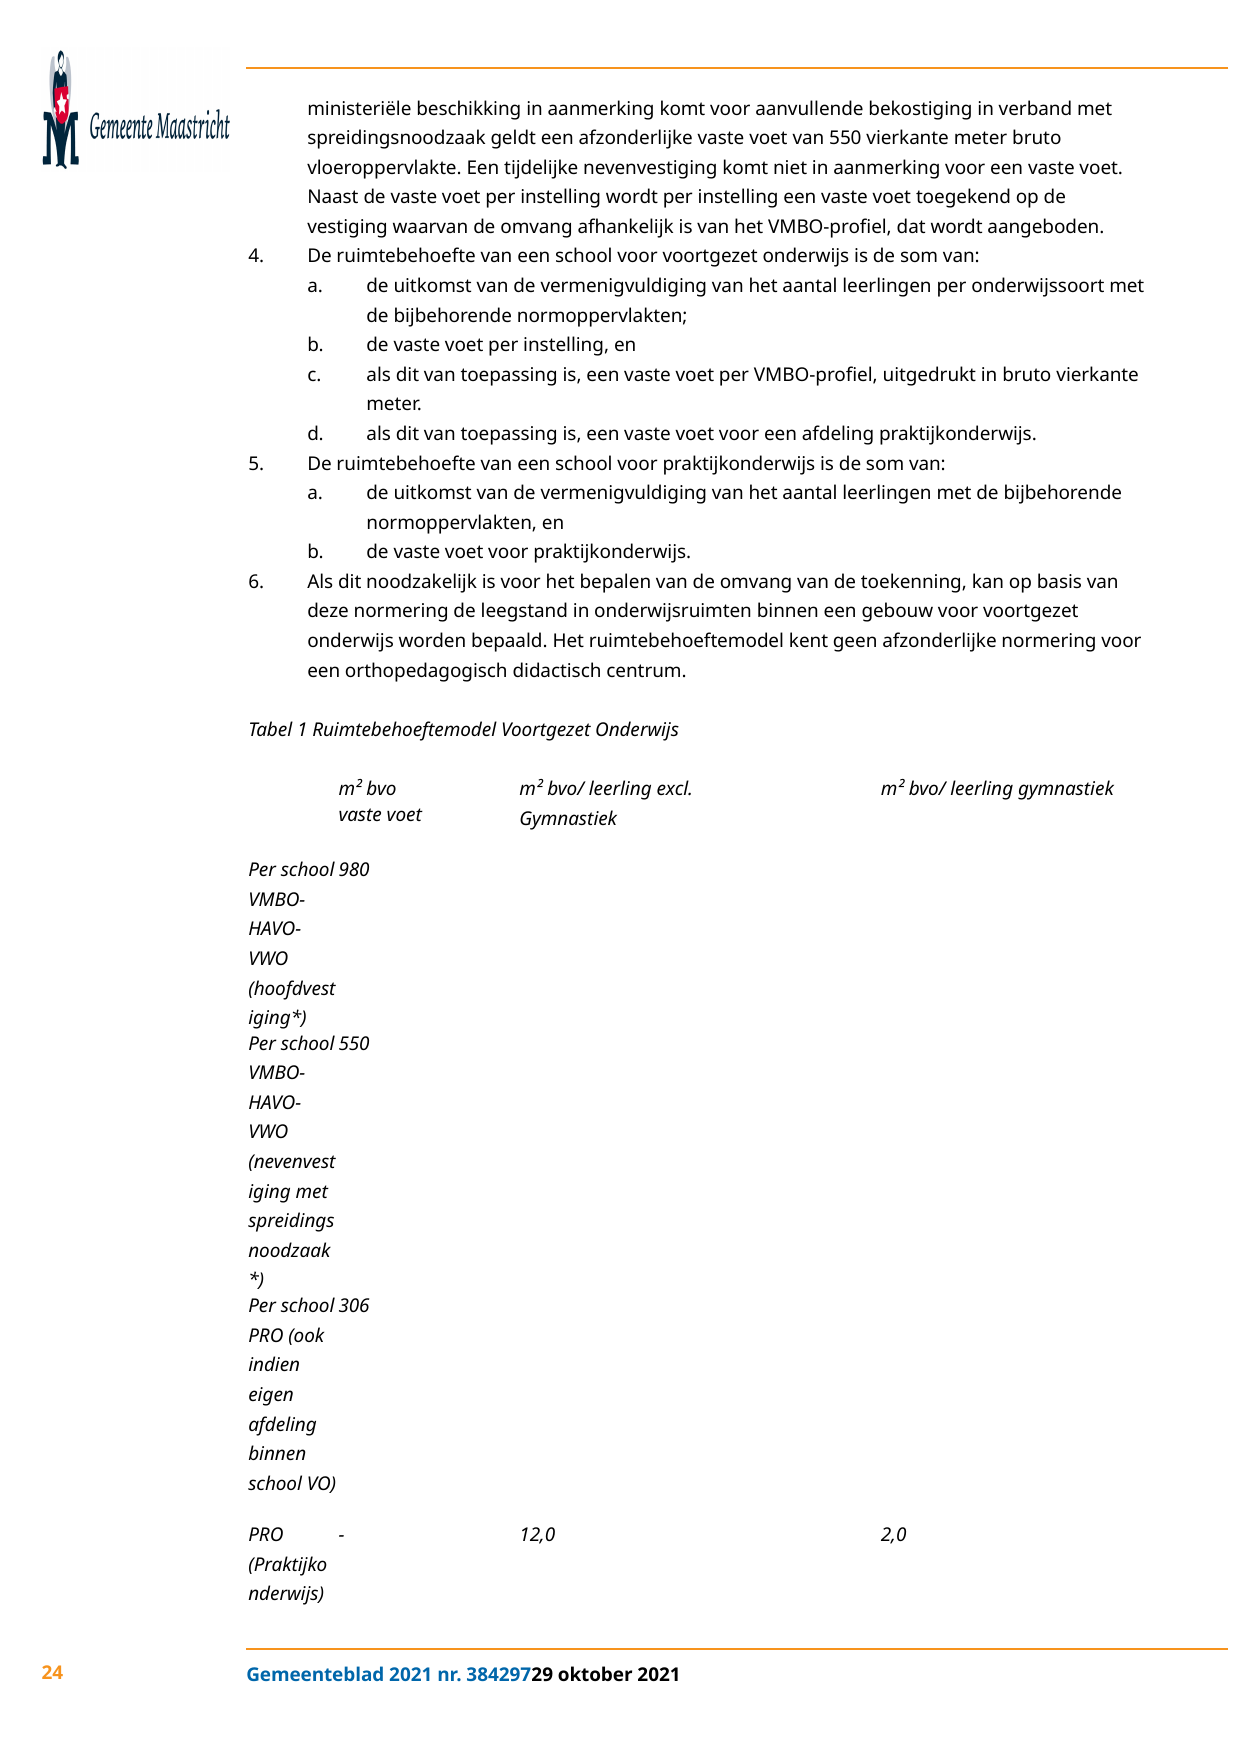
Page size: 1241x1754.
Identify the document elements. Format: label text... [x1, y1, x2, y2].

list als dit van toepassing is, een vaste voet per VMBO-profiel, uitgedrukt in bruto vierkante meter. [307, 361, 1152, 416]
table_cell [609, 1030, 700, 1292]
table_cell - [338, 1521, 429, 1606]
table_header m² bvo/ leerling excl. Gymnastiek [519, 775, 790, 831]
table_cell [881, 1496, 971, 1521]
list De ruimtebehoefte van een school voor voortgezet onderwijs is de som van: [248, 243, 1152, 268]
table_cell [1061, 1030, 1152, 1292]
table_cell 306 [338, 1293, 429, 1496]
table_cell vaste voet [338, 801, 429, 831]
table_cell [609, 1496, 700, 1521]
table_cell [609, 856, 700, 1030]
table_cell [609, 1293, 700, 1496]
list Als dit noodzakelijk is voor het bepalen van de omvang van de toekenning, kan op basis van deze normering de leegstand in onderwijsruimten binnen een gebouw voor voortgezet onderwijs worden bepaald. Het ruimtebehoeftemodel kent geen afzonderlijke normering voor een orthopedagogisch didactisch centrum. [248, 568, 1152, 683]
table_cell 550 [338, 1030, 429, 1292]
table_cell [429, 1521, 519, 1606]
table_cell [881, 1293, 971, 1496]
list ministeriële beschikking in aanmerking komt voor aanvullende bekostiging in verband met spreidingsnoodzaak geldt een afzonderlijke vaste voet van 550 vierkante meter bruto vloeroppervlakte. Een tijdelijke nevenvestiging komt niet in aanmerking voor een vaste voet. Naast de vaste voet per instelling wordt per instelling een vaste voet toegekend op de vestiging waarvan de omvang afhankelijk is van het VMBO-profiel, dat wordt aangeboden. [248, 95, 1152, 239]
table_cell [519, 831, 609, 856]
table_cell [700, 856, 790, 1030]
table_header m² bvo/ leerling gymnastiek [881, 775, 1152, 831]
table_cell [790, 1496, 881, 1521]
table_cell [519, 1496, 609, 1521]
table_cell [700, 1030, 790, 1292]
list de vaste voet per instelling, en [307, 331, 1152, 357]
table_cell [338, 831, 429, 856]
table_cell [338, 1496, 429, 1521]
table_cell [971, 1496, 1061, 1521]
table_header [790, 775, 881, 801]
table_cell [790, 801, 881, 831]
table_cell 12,0 [519, 1521, 790, 1606]
table_cell [790, 1521, 881, 1606]
table_cell [429, 831, 519, 856]
table_header m² bvo [338, 775, 429, 801]
table_cell [881, 831, 971, 856]
table_cell [790, 831, 881, 856]
table_cell [700, 831, 790, 856]
list de uitkomst van de vermenigvuldiging van het aantal leerlingen per onderwijssoort met de bijbehorende normoppervlakten; [307, 272, 1152, 328]
list als dit van toepassing is, een vaste voet voor een afdeling praktijkonderwijs. [307, 420, 1152, 446]
table_cell [790, 856, 881, 1030]
table_cell [248, 801, 338, 831]
table_header [248, 775, 338, 801]
table_cell [700, 1496, 790, 1521]
table_cell 980 [338, 856, 429, 1030]
table_cell [881, 856, 971, 1030]
text Tabel 1 Ruimtebehoeftemodel Voortgezet Onderwijs [248, 716, 1152, 742]
table_cell [971, 856, 1061, 1030]
table_cell [790, 1293, 881, 1496]
table_cell PRO (Praktijkonderwijs) [248, 1521, 338, 1606]
table_cell [248, 831, 338, 856]
table_cell [1061, 856, 1152, 1030]
table_cell [881, 1030, 971, 1292]
table_cell [429, 1496, 519, 1521]
table_cell [971, 1293, 1061, 1496]
table_cell [971, 1030, 1061, 1292]
table_cell [971, 831, 1061, 856]
table_cell [700, 1293, 790, 1496]
table_cell 2,0 [881, 1521, 1152, 1606]
list De ruimtebehoefte van een school voor praktijkonderwijs is de som van: [248, 450, 1152, 476]
table_cell [248, 1496, 338, 1521]
table_cell [429, 801, 519, 831]
list de vaste voet voor praktijkonderwijs. [307, 538, 1152, 564]
table_cell [519, 856, 609, 1030]
table_cell [429, 856, 519, 1030]
list de uitkomst van de vermenigvuldiging van het aantal leerlingen met de bijbehorende normoppervlakten, en [307, 479, 1152, 535]
table_cell [1061, 831, 1152, 856]
table_cell [1061, 1293, 1152, 1496]
table_cell [519, 1030, 609, 1292]
table_cell [1061, 1496, 1152, 1521]
table_cell [790, 1030, 881, 1292]
table_cell [429, 1293, 519, 1496]
table_cell [519, 1293, 609, 1496]
table_cell Per school PRO (ook indien eigen afdeling binnen school VO) [248, 1293, 338, 1496]
table_cell [609, 831, 700, 856]
table_cell Per school VMBO-HAVO-VWO (nevenvestiging met spreidingsnoodzaak*) [248, 1030, 338, 1292]
table_cell Per school VMBO-HAVO-VWO (hoofdvestiging*) [248, 856, 338, 1030]
table_header [429, 775, 519, 801]
table_cell [429, 1030, 519, 1292]
picture [41, 47, 231, 172]
